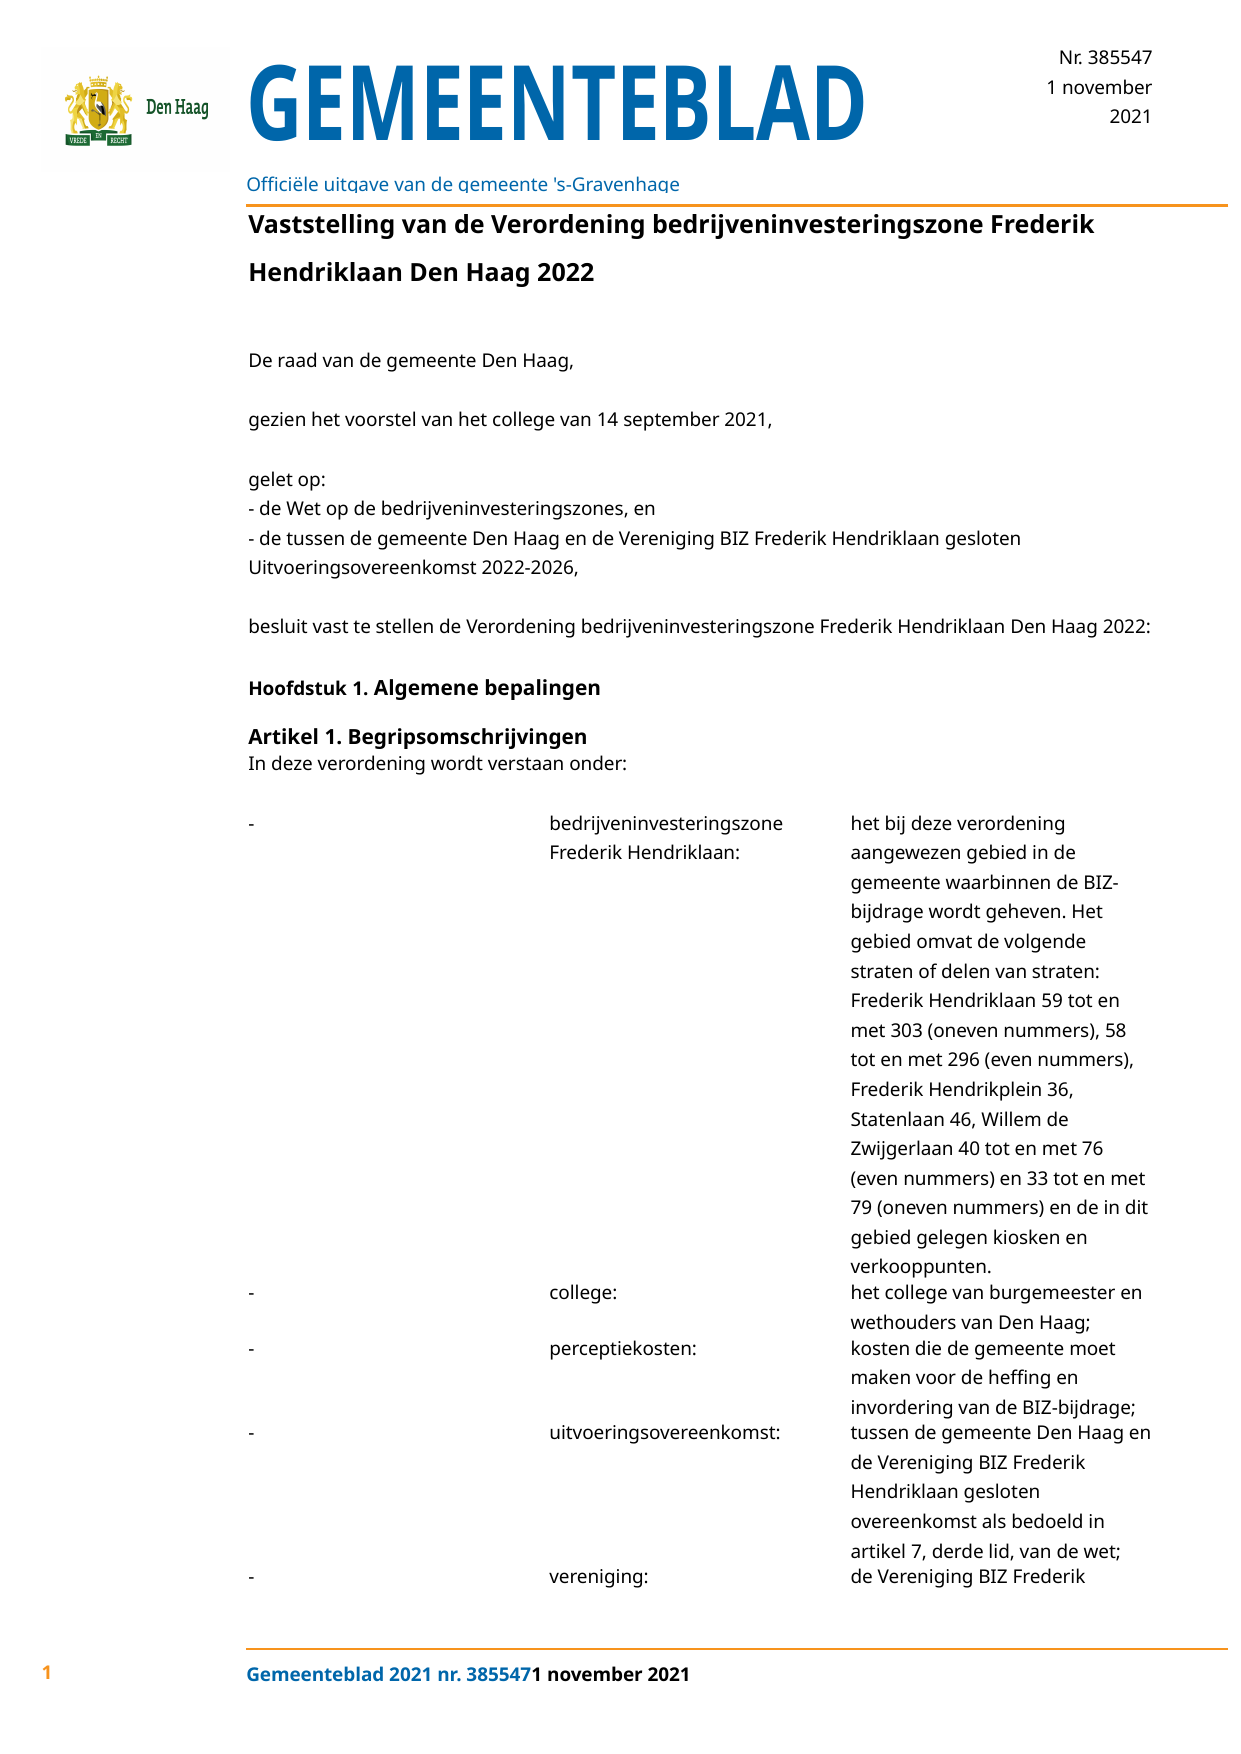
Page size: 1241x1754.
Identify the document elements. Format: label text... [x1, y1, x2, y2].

text De raad van de gemeente Den Haag, [248, 347, 1152, 373]
text besluit vast te stellen de Verordening bedrijveninvesteringszone Frederik Hendriklaan Den Haag 2022: [248, 614, 1152, 639]
table_cell de Vereniging BIZ Frederik [850, 1564, 1152, 1589]
picture [41, 47, 231, 172]
text gezien het voorstel van het college van 14 september 2021, [248, 407, 1152, 432]
table_cell perceptiekosten: [549, 1335, 850, 1419]
table_cell tussen de gemeente Den Haag en de Vereniging BIZ Frederik Hendriklaan gesloten overeenkomst als bedoeld in artikel 7, derde lid, van de wet; [850, 1420, 1152, 1564]
table_cell kosten die de gemeente moet maken voor de heffing en invordering van de BIZ-bijdrage; [850, 1335, 1152, 1419]
table_cell college: [549, 1279, 850, 1335]
table_header het bij deze verordening aangewezen gebied in de gemeente waarbinnen de BIZ-bijdrage wordt geheven. Het gebied omvat de volgende straten of delen van straten: Frederik Hendriklaan 59 tot en met 303 (oneven nummers), 58 tot en met 296 (even nummers), Frederik Hendrikplein 36, Statenlaan 46, Willem de Zwijgerlaan 40 tot en met 76 (even nummers) en 33 tot en met 79 (oneven nummers) en de in dit gebied gelegen kiosken en verkooppunten. [850, 810, 1152, 1279]
text In deze verordening wordt verstaan onder: [248, 751, 1152, 776]
table_cell het college van burgemeester en wethouders van Den Haag; [850, 1279, 1152, 1335]
text - de tussen de gemeente Den Haag en de Vereniging BIZ Frederik Hendriklaan gesloten Uitvoeringsovereenkomst 2022-2026, [248, 525, 1152, 580]
text Hoofdstuk 1. Algemene bepalingen [248, 673, 1152, 701]
table_cell vereniging: [549, 1564, 850, 1589]
table_header bedrijveninvesteringszone Frederik Hendriklaan: [549, 810, 850, 1279]
text - de Wet op de bedrijveninvesteringszones, en [248, 495, 1152, 521]
table_cell - [248, 1420, 549, 1564]
text Vaststelling van de Verordening bedrijveninvesteringszone Frederik Hendriklaan Den Haag 2022 [248, 207, 1152, 288]
table_cell - [248, 1335, 549, 1419]
text gelet op: [248, 466, 1152, 492]
table_cell - [248, 1564, 549, 1589]
table_cell - [248, 1279, 549, 1335]
text Artikel 1. Begripsomschrijvingen [248, 722, 1152, 751]
table_cell uitvoeringsovereenkomst: [549, 1420, 850, 1564]
table_header - [248, 810, 549, 1279]
